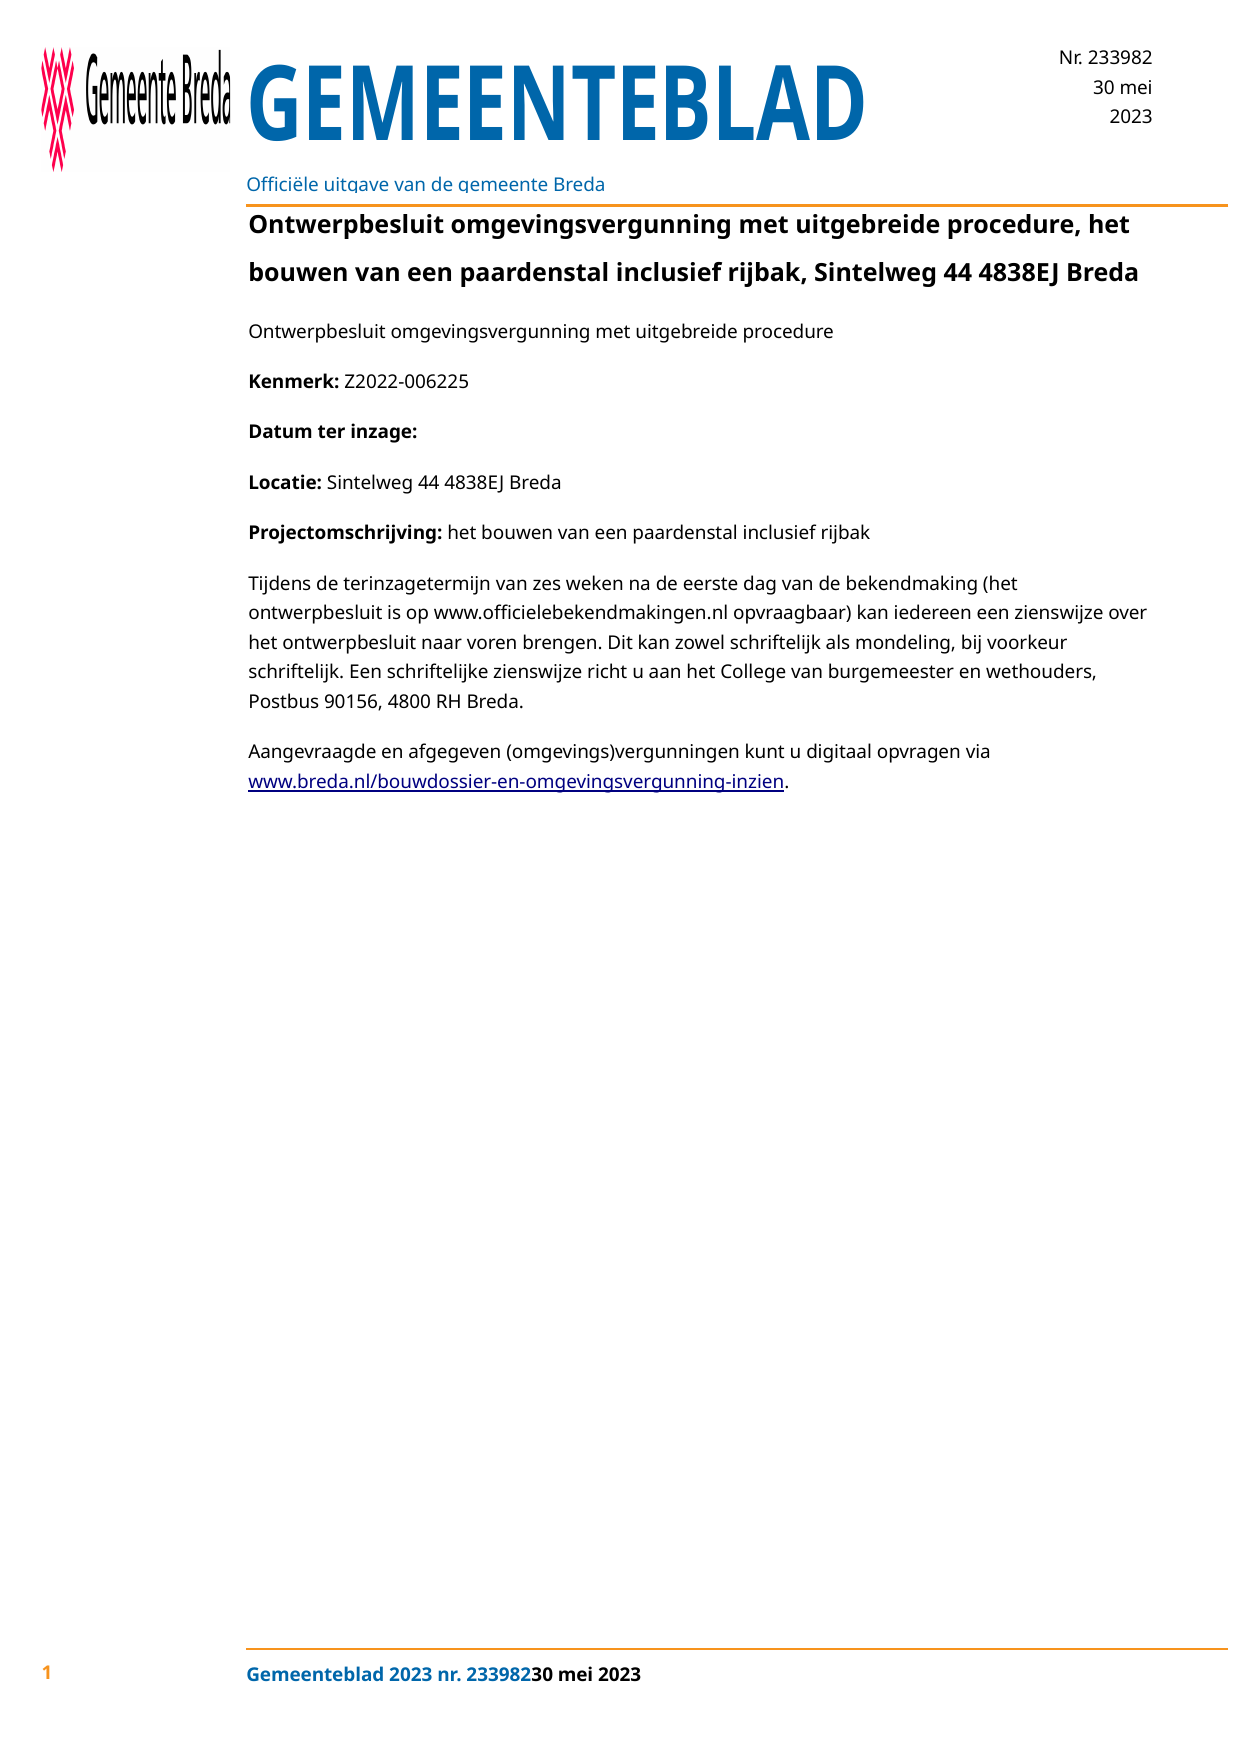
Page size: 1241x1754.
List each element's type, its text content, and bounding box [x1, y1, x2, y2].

text Ontwerpbesluit omgevingsvergunning met uitgebreide procedure, het bouwen van een paardenstal inclusief rijbak, Sintelweg 44 4838EJ Breda [248, 207, 1152, 288]
text Locatie: Sintelweg 44 4838EJ Breda [248, 469, 1152, 495]
text Aangevraagde en afgegeven (omgevings)vergunningen kunt u digitaal opvragen via www.breda.nl/bouwdossier-en-omgevingsvergunning-inzien. [248, 739, 1152, 794]
text Datum ter inzage: [248, 419, 1152, 444]
text Kenmerk: Z2022-006225 [248, 368, 1152, 394]
text Projectomschrijving: het bouwen van een paardenstal inclusief rijbak [248, 519, 1152, 545]
text Tijdens de terinzagetermijn van zes weken na de eerste dag van de bekendmaking (het ontwerpbesluit is op www.officielebekendmakingen.nl opvraagbaar) kan iedereen een zienswijze over het ontwerpbesluit naar voren brengen. Dit kan zowel schriftelijk als mondeling, bij voorkeur schriftelijk. Een schriftelijke zienswijze richt u aan het College van burgemeester en wethouders, Postbus 90156, 4800 RH Breda. [248, 570, 1152, 714]
picture [41, 47, 231, 172]
text Ontwerpbesluit omgevingsvergunning met uitgebreide procedure [248, 318, 1152, 344]
